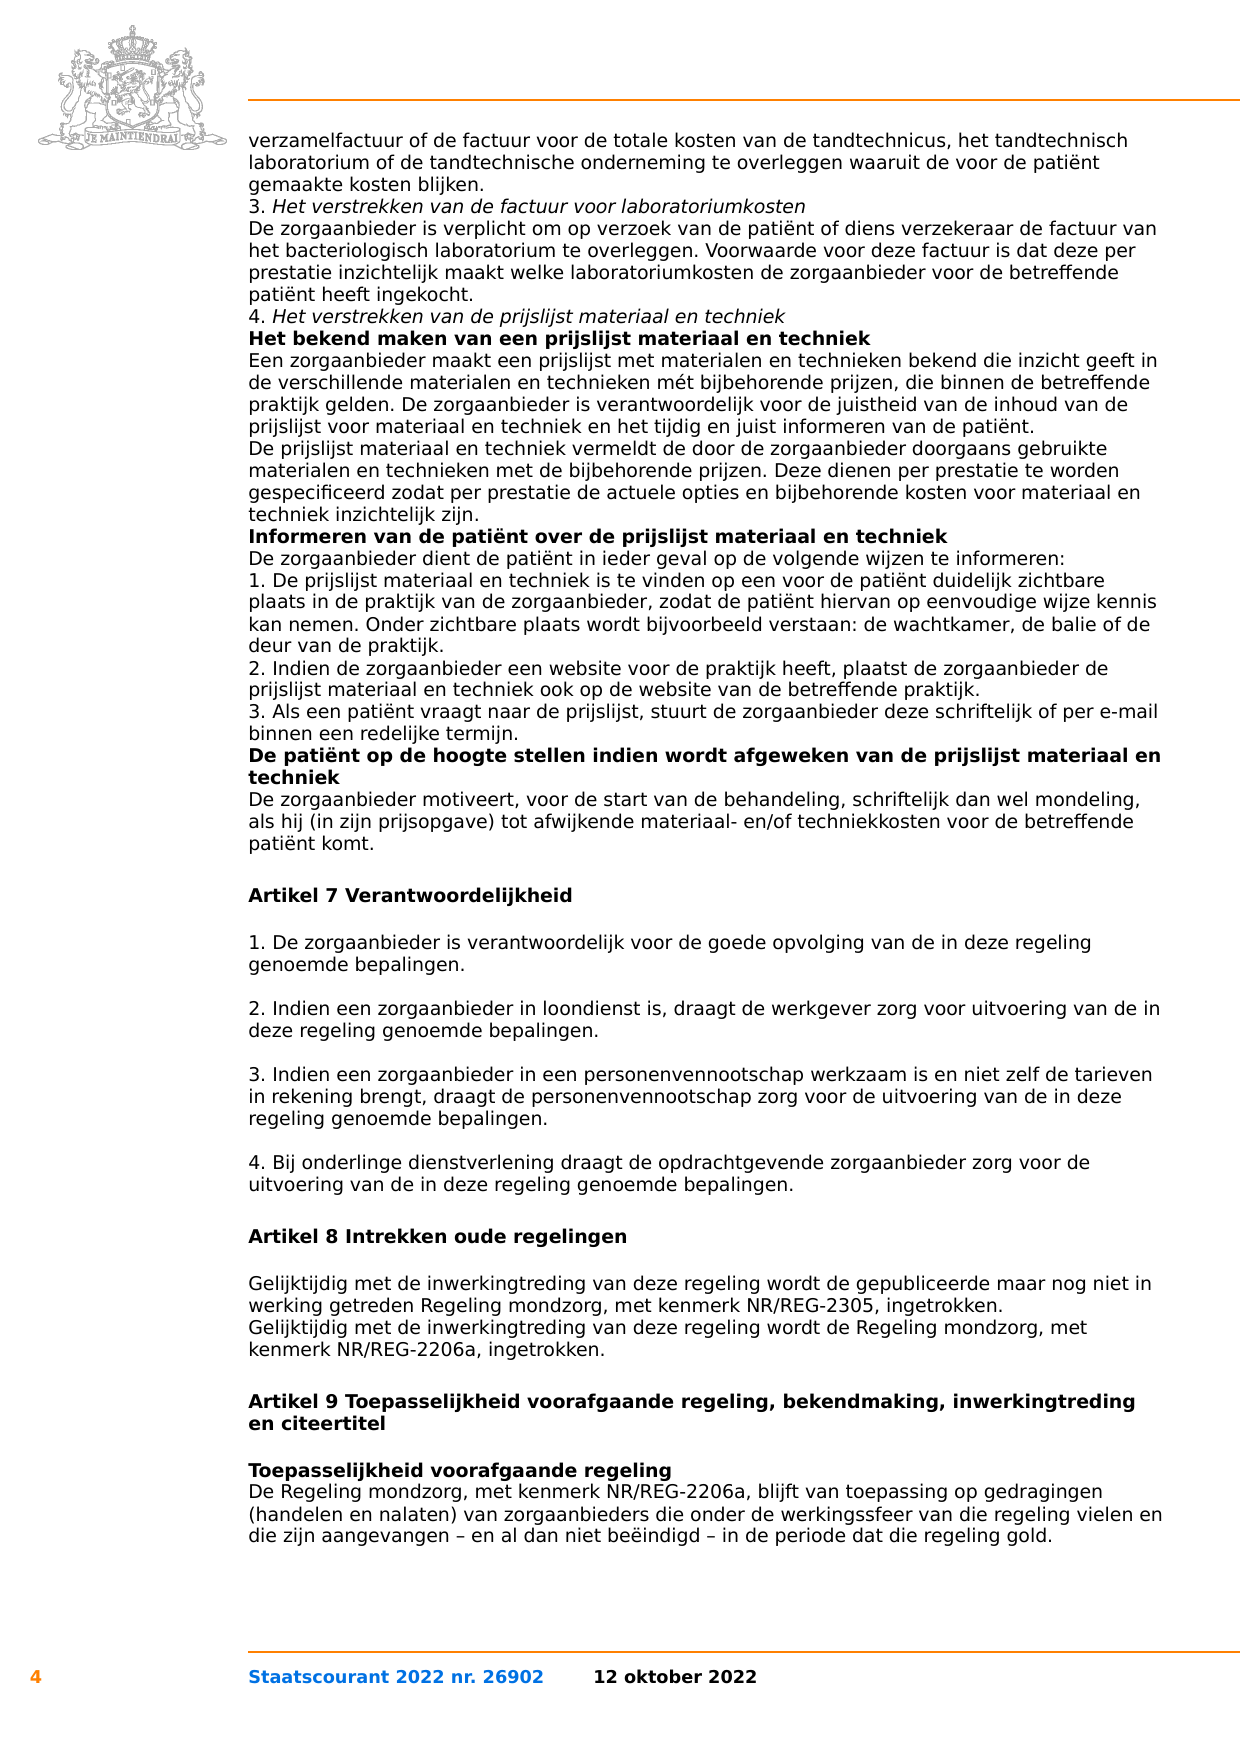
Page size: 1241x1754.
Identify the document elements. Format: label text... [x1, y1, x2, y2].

text 2. Indien een zorgaanbieder in loondienst is, draagt de werkgever zorg voor uitvoering van de in deze regeling genoemde bepalingen. [248, 998, 1163, 1042]
text De patiënt op de hoogte stellen indien wordt afgeweken van de prijslijst materiaal en techniek [248, 745, 1163, 789]
text 4. Het verstrekken van de prijslijst materiaal en techniek [248, 306, 1163, 328]
subtitle Artikel 7 Verantwoordelijkheid [248, 885, 1163, 907]
subtitle Artikel 9 Toepasselijkheid voorafgaande regeling, bekendmaking, inwerkingtreding en citeertitel [248, 1391, 1163, 1434]
subtitle Artikel 8 Intrekken oude regelingen [248, 1226, 1163, 1248]
text De zorgaanbieder motiveert, voor de start van de behandeling, schriftelijk dan wel mondeling, als hij (in zijn prijsopgave) tot afwijkende materiaal- en/of techniekkosten voor de betreffende patiënt komt. [248, 789, 1163, 855]
text Gelijktijdig met de inwerkingtreding van deze regeling wordt de Regeling mondzorg, met kenmerk NR/REG‑2206a, ingetrokken. [248, 1317, 1163, 1361]
text Het bekend maken van een prijslijst materiaal en techniek [248, 328, 1163, 350]
subtitle Toepasselijkheid voorafgaande regeling [248, 1459, 1163, 1481]
picture [38, 25, 227, 150]
text De zorgaanbieder dient de patiënt in ieder geval op de volgende wijzen te informeren: [248, 547, 1163, 569]
text 2. Indien de zorgaanbieder een website voor de praktijk heeft, plaatst de zorgaanbieder de prijslijst materiaal en techniek ook op de website van de betreffende praktijk. [248, 657, 1163, 701]
text 4. Bij onderlinge dienstverlening draagt de opdrachtgevende zorgaanbieder zorg voor de uitvoering van de in deze regeling genoemde bepalingen. [248, 1152, 1163, 1196]
text 3. Het verstrekken van de factuur voor laboratoriumkosten [248, 196, 1163, 218]
text De zorgaanbieder is verplicht om op verzoek van de patiënt of diens verzekeraar de factuur van het bacteriologisch laboratorium te overleggen. Voorwaarde voor deze factuur is dat deze per prestatie inzichtelijk maakt welke laboratoriumkosten de zorgaanbieder voor de betreffende patiënt heeft ingekocht. [248, 218, 1163, 306]
text 1. De prijslijst materiaal en techniek is te vinden op een voor de patiënt duidelijk zichtbare plaats in de praktijk van de zorgaanbieder, zodat de patiënt hiervan op eenvoudige wijze kennis kan nemen. Onder zichtbare plaats wordt bijvoorbeeld verstaan: de wachtkamer, de balie of de deur van de praktijk. [248, 569, 1163, 657]
text De Regeling mondzorg, met kenmerk NR/REG-2206a, blijft van toepassing op gedragingen (handelen en nalaten) van zorgaanbieders die onder de werkingssfeer van die regeling vielen en die zijn aangevangen – en al dan niet beëindigd – in de periode dat die regeling gold. [248, 1481, 1163, 1547]
text 3. Indien een zorgaanbieder in een personenvennootschap werkzaam is en niet zelf de tarieven in rekening brengt, draagt de personenvennootschap zorg voor de uitvoering van de in deze regeling genoemde bepalingen. [248, 1064, 1163, 1130]
text Een zorgaanbieder maakt een prijslijst met materialen en technieken bekend die inzicht geeft in de verschillende materialen en technieken mét bijbehorende prijzen, die binnen de betreffende praktijk gelden. De zorgaanbieder is verantwoordelijk voor de juistheid van de inhoud van de prijslijst voor materiaal en techniek en het tijdig en juist informeren van de patiënt. [248, 350, 1163, 438]
text De prijslijst materiaal en techniek vermeldt de door de zorgaanbieder doorgaans gebruikte materialen en technieken met de bijbehorende prijzen. Deze dienen per prestatie te worden gespecificeerd zodat per prestatie de actuele opties en bijbehorende kosten voor materiaal en techniek inzichtelijk zijn. [248, 438, 1163, 526]
text 1. De zorgaanbieder is verantwoordelijk voor de goede opvolging van de in deze regeling genoemde bepalingen. [248, 932, 1163, 976]
text 3. Als een patiënt vraagt naar de prijslijst, stuurt de zorgaanbieder deze schriftelijk of per e-mail binnen een redelijke termijn. [248, 701, 1163, 745]
text Gelijktijdig met de inwerkingtreding van deze regeling wordt de gepubliceerde maar nog niet in werking getreden Regeling mondzorg, met kenmerk NR/REG-2305, ingetrokken. [248, 1273, 1163, 1317]
text verzamelfactuur of de factuur voor de totale kosten van de tandtechnicus, het tandtechnisch laboratorium of de tandtechnische onderneming te overleggen waaruit de voor de patiënt gemaakte kosten blijken. [248, 130, 1163, 196]
text Informeren van de patiënt over de prijslijst materiaal en techniek [248, 526, 1163, 547]
